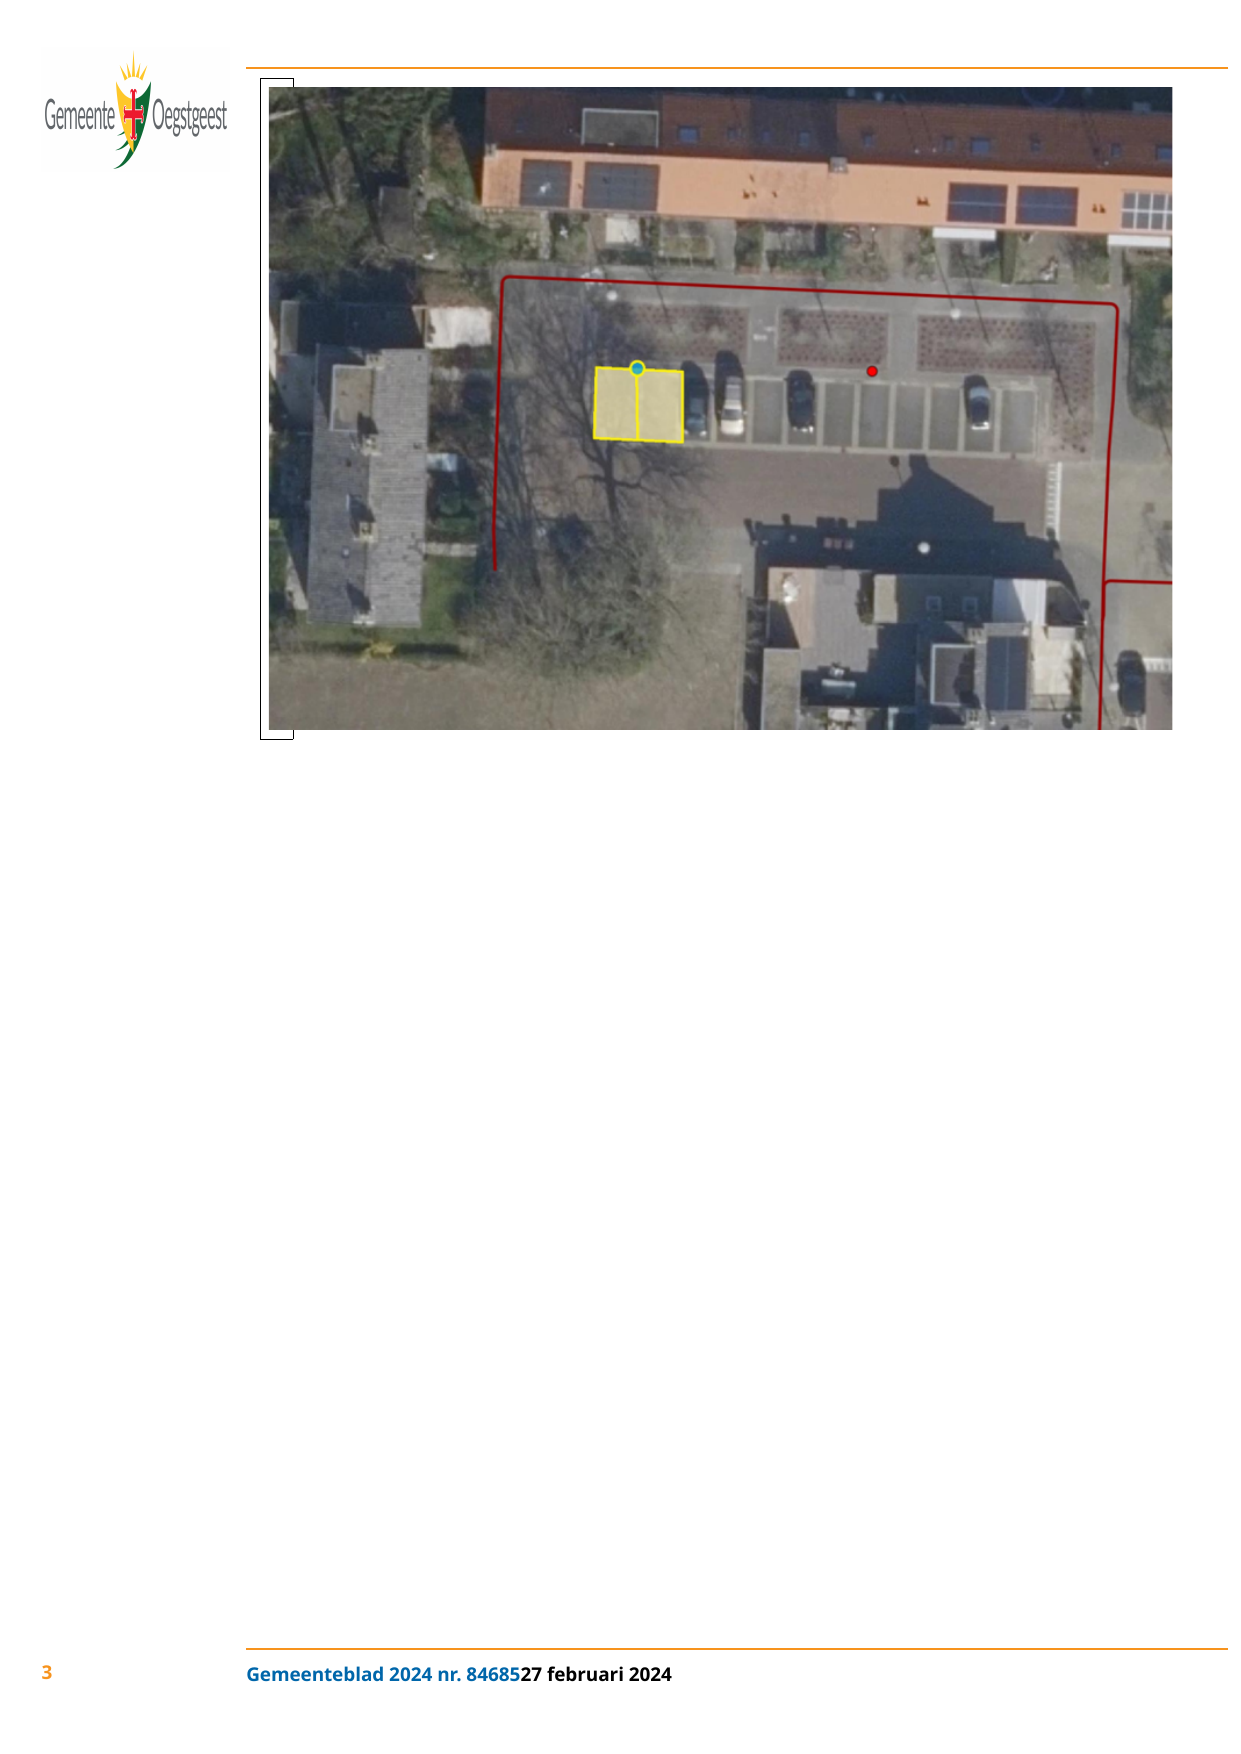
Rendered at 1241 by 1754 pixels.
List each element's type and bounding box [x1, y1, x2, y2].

picture [268, 87, 1173, 730]
picture [41, 47, 231, 172]
